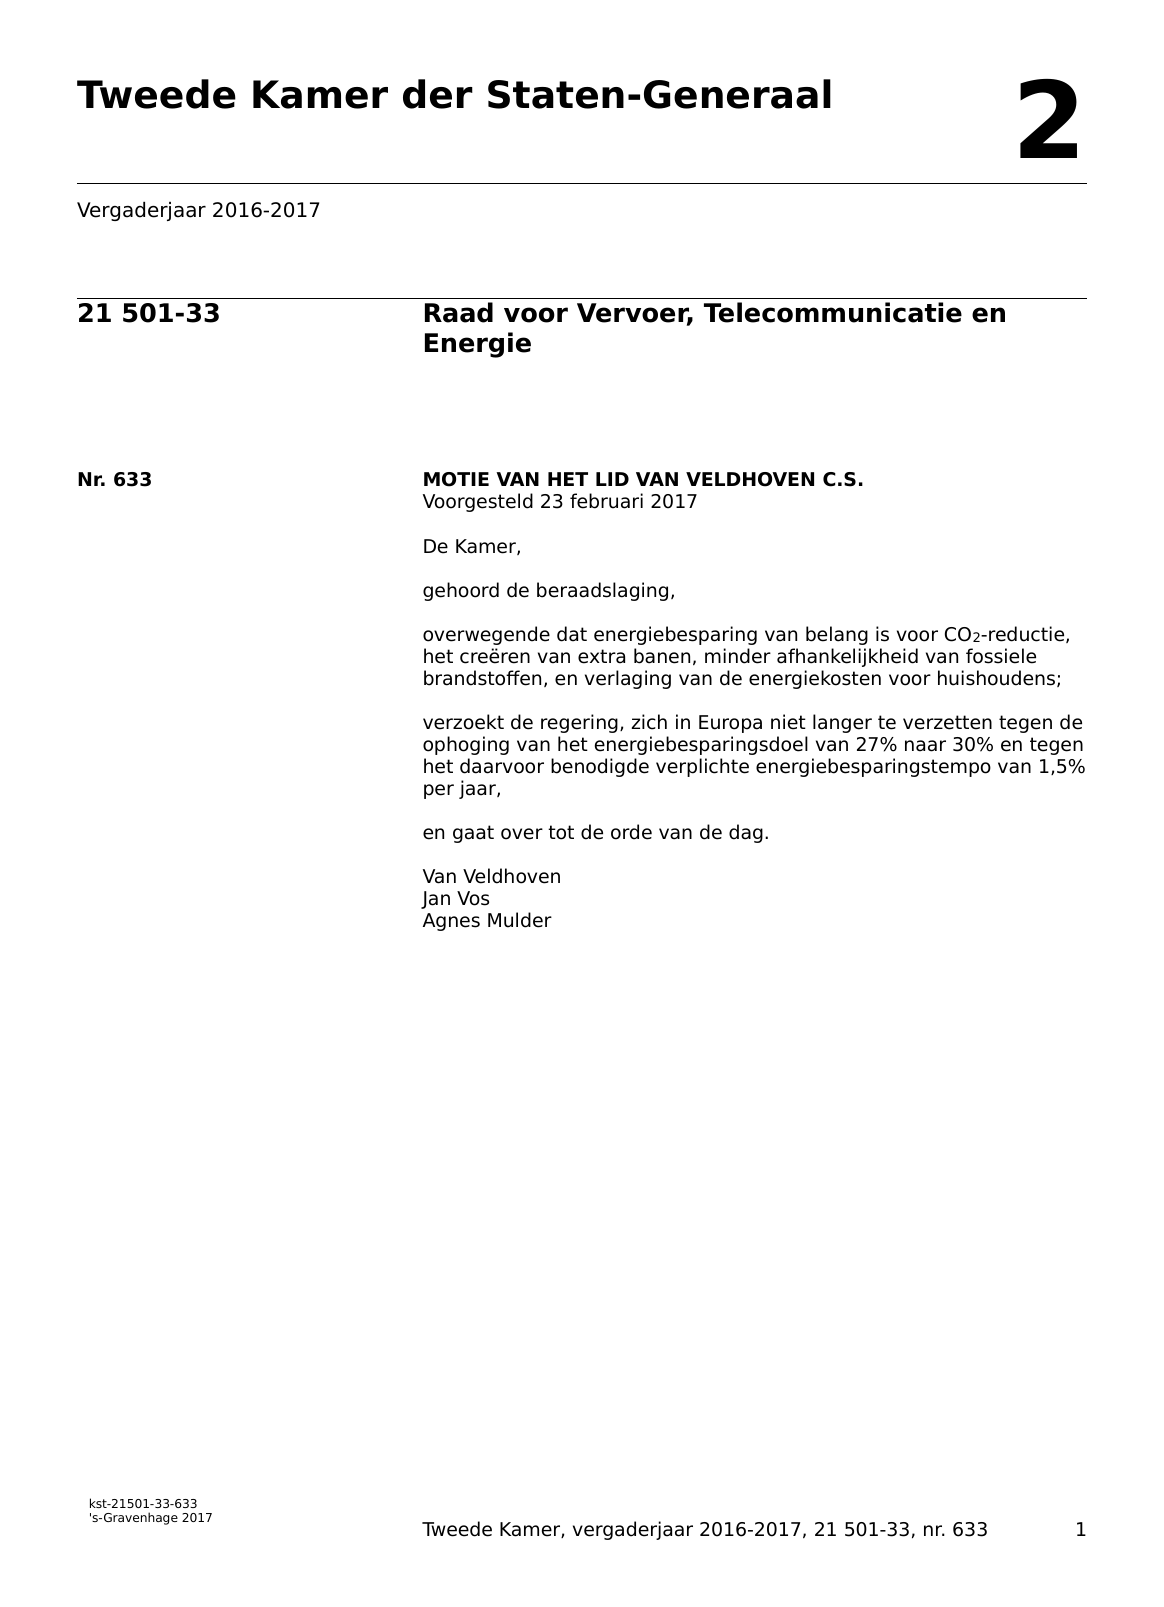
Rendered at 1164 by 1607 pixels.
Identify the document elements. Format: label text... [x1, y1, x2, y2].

subtitle 21 501-33 Raad voor Vervoer, Telecommunicatie en Energie [77, 299, 1087, 358]
text kst-21501-33-633 [88, 1497, 323, 1511]
text Voorgesteld 23 februari 2017 [422, 491, 1087, 513]
text Agnes Mulder [422, 910, 1087, 932]
text Van Veldhoven [422, 866, 1087, 888]
text Jan Vos [422, 888, 1087, 910]
text verzoekt de regering, zich in Europa niet langer te verzetten tegen de ophoging van het energiebesparingsdoel van 27% naar 30% en tegen het daarvoor benodigde verplichte energiebesparingstempo van 1,5% per jaar, [422, 712, 1087, 800]
table_cell Vergaderjaar 2016-2017 [77, 184, 1087, 298]
text 's-Gravenhage 2017 [88, 1511, 323, 1525]
table_header 2 [886, 59, 1087, 183]
text overwegende dat energiebesparing van belang is voor CO2-reductie, het creëren van extra banen, minder afhankelijkheid van fossiele brandstoffen, en verlaging van de energiekosten voor huishoudens; [422, 624, 1087, 690]
text De Kamer, [422, 536, 1087, 557]
table_header Tweede Kamer der Staten-Generaal [77, 59, 886, 183]
subtitle Nr. 633 MOTIE VAN HET LID VAN VELDHOVEN C.S. [77, 469, 1087, 491]
text gehoord de beraadslaging, [422, 580, 1087, 602]
text en gaat over tot de orde van de dag. [422, 822, 1087, 844]
